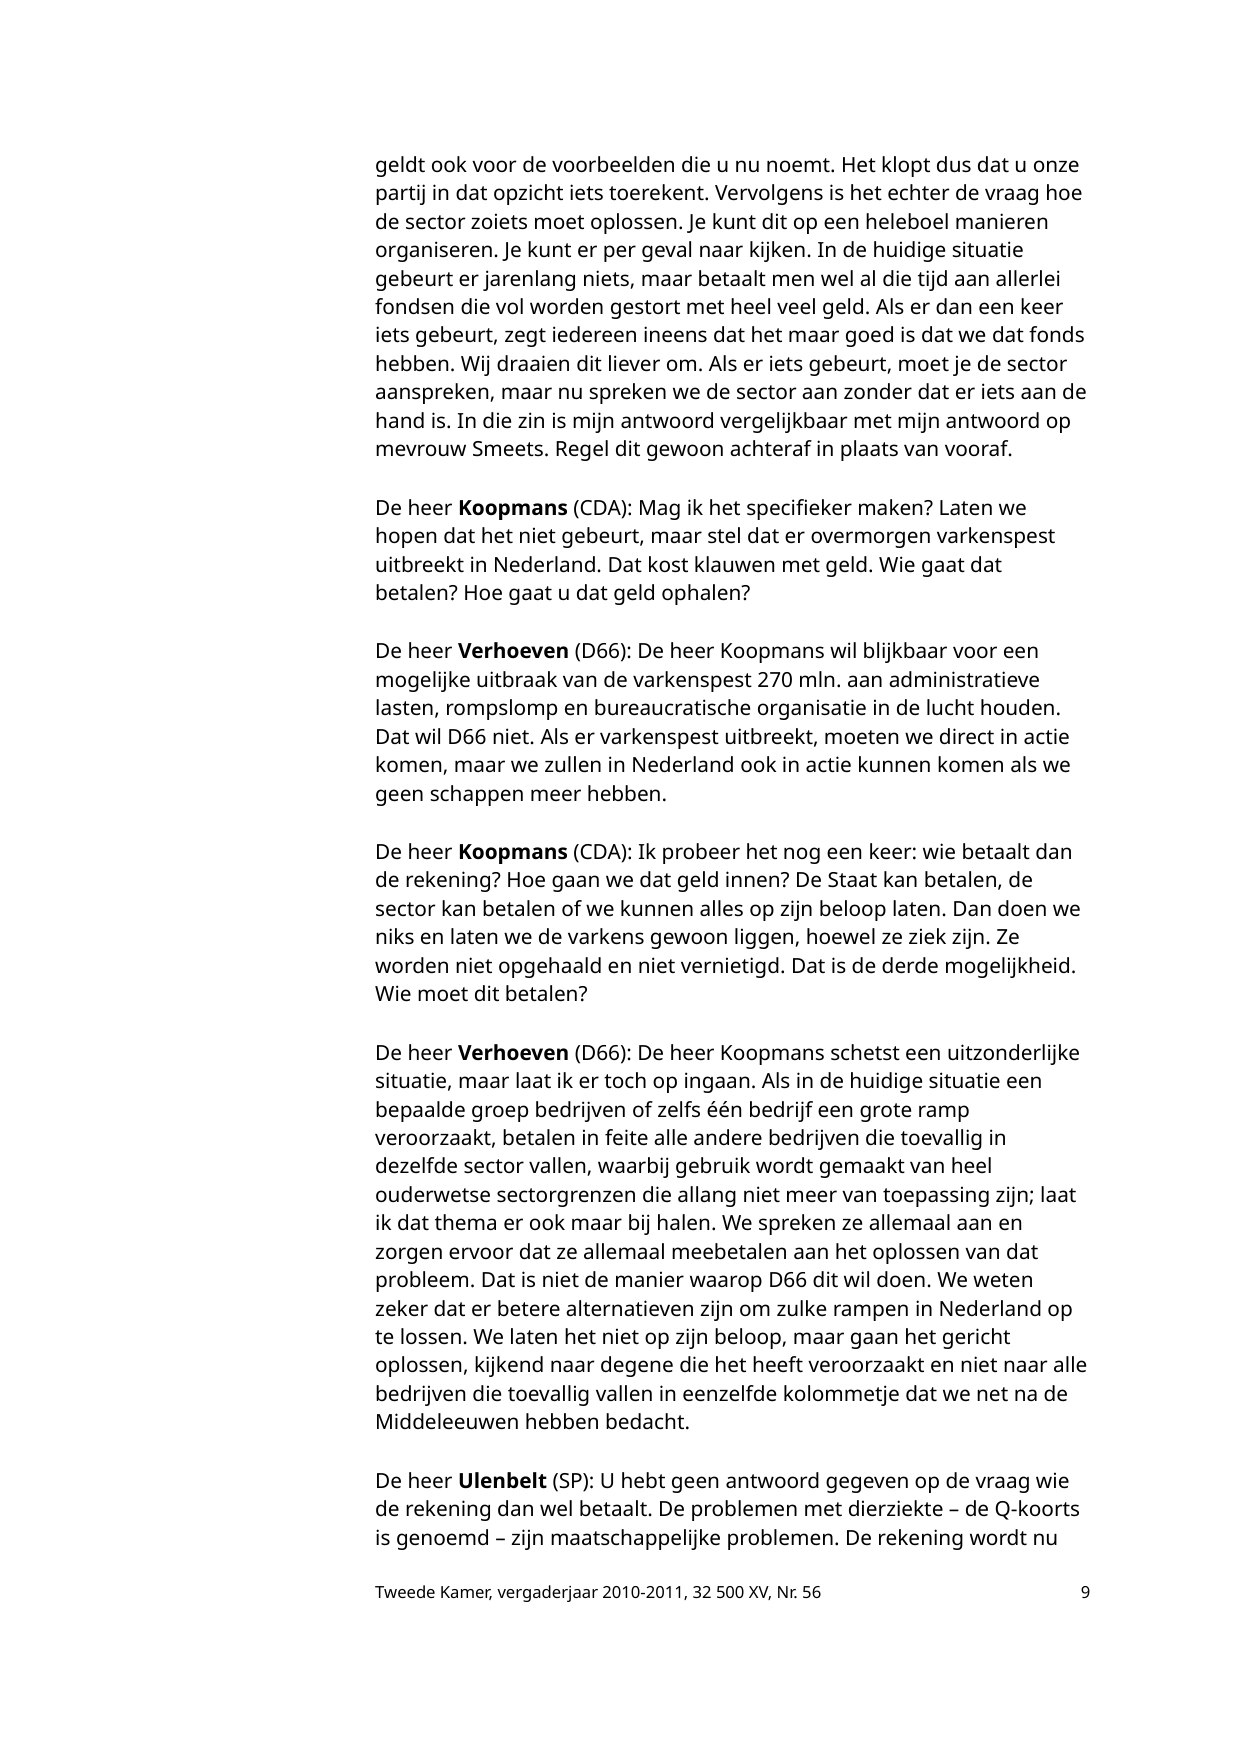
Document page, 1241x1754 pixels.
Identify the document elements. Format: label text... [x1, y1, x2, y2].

text geldt ook voor de voorbeelden die u nu noemt. Het klopt dus dat u onze partij in dat opzicht iets toerekent. Vervolgens is het echter de vraag hoe de sector zoiets moet oplossen. Je kunt dit op een heleboel manieren organiseren. Je kunt er per geval naar kijken. In de huidige situatie gebeurt er jarenlang niets, maar betaalt men wel al die tijd aan allerlei fondsen die vol worden gestort met heel veel geld. Als er dan een keer iets gebeurt, zegt iedereen ineens dat het maar goed is dat we dat fonds hebben. Wij draaien dit liever om. Als er iets gebeurt, moet je de sector aanspreken, maar nu spreken we de sector aan zonder dat er iets aan de hand is. In die zin is mijn antwoord vergelijkbaar met mijn antwoord op mevrouw Smeets. Regel dit gewoon achteraf in plaats van vooraf. [375, 150, 1090, 463]
text De heer Verhoeven (D66): De heer Koopmans wil blijkbaar voor een mogelijke uitbraak van de varkenspest 270 mln. aan administratieve lasten, rompslomp en bureaucratische organisatie in de lucht houden. Dat wil D66 niet. Als er varkenspest uitbreekt, moeten we direct in actie komen, maar we zullen in Nederland ook in actie kunnen komen als we geen schappen meer hebben. [375, 637, 1090, 807]
text De heer Ulenbelt (SP): U hebt geen antwoord gegeven op de vraag wie de rekening dan wel betaalt. De problemen met dierziekte – de Q-koorts is genoemd – zijn maatschappelijke problemen. De rekening wordt nu [375, 1466, 1090, 1551]
text De heer Koopmans (CDA): Ik probeer het nog een keer: wie betaalt dan de rekening? Hoe gaan we dat geld innen? De Staat kan betalen, de sector kan betalen of we kunnen alles op zijn beloop laten. Dan doen we niks en laten we de varkens gewoon liggen, hoewel ze ziek zijn. Ze worden niet opgehaald en niet vernietigd. Dat is de derde mogelijkheid. Wie moet dit betalen? [375, 837, 1090, 1008]
text De heer Verhoeven (D66): De heer Koopmans schetst een uitzonderlijke situatie, maar laat ik er toch op ingaan. Als in de huidige situatie een bepaalde groep bedrijven of zelfs één bedrijf een grote ramp veroorzaakt, betalen in feite alle andere bedrijven die toevallig in dezelfde sector vallen, waarbij gebruik wordt gemaakt van heel ouderwetse sectorgrenzen die allang niet meer van toepassing zijn; laat ik dat thema er ook maar bij halen. We spreken ze allemaal aan en zorgen ervoor dat ze allemaal meebetalen aan het oplossen van dat probleem. Dat is niet de manier waarop D66 dit wil doen. We weten zeker dat er betere alternatieven zijn om zulke rampen in Nederland op te lossen. We laten het niet op zijn beloop, maar gaan het gericht oplossen, kijkend naar degene die het heeft veroorzaakt en niet naar alle bedrijven die toevallig vallen in eenzelfde kolommetje dat we net na de Middeleeuwen hebben bedacht. [375, 1038, 1090, 1436]
text De heer Koopmans (CDA): Mag ik het specifieker maken? Laten we hopen dat het niet gebeurt, maar stel dat er overmorgen varkenspest uitbreekt in Nederland. Dat kost klauwen met geld. Wie gaat dat betalen? Hoe gaat u dat geld ophalen? [375, 493, 1090, 607]
